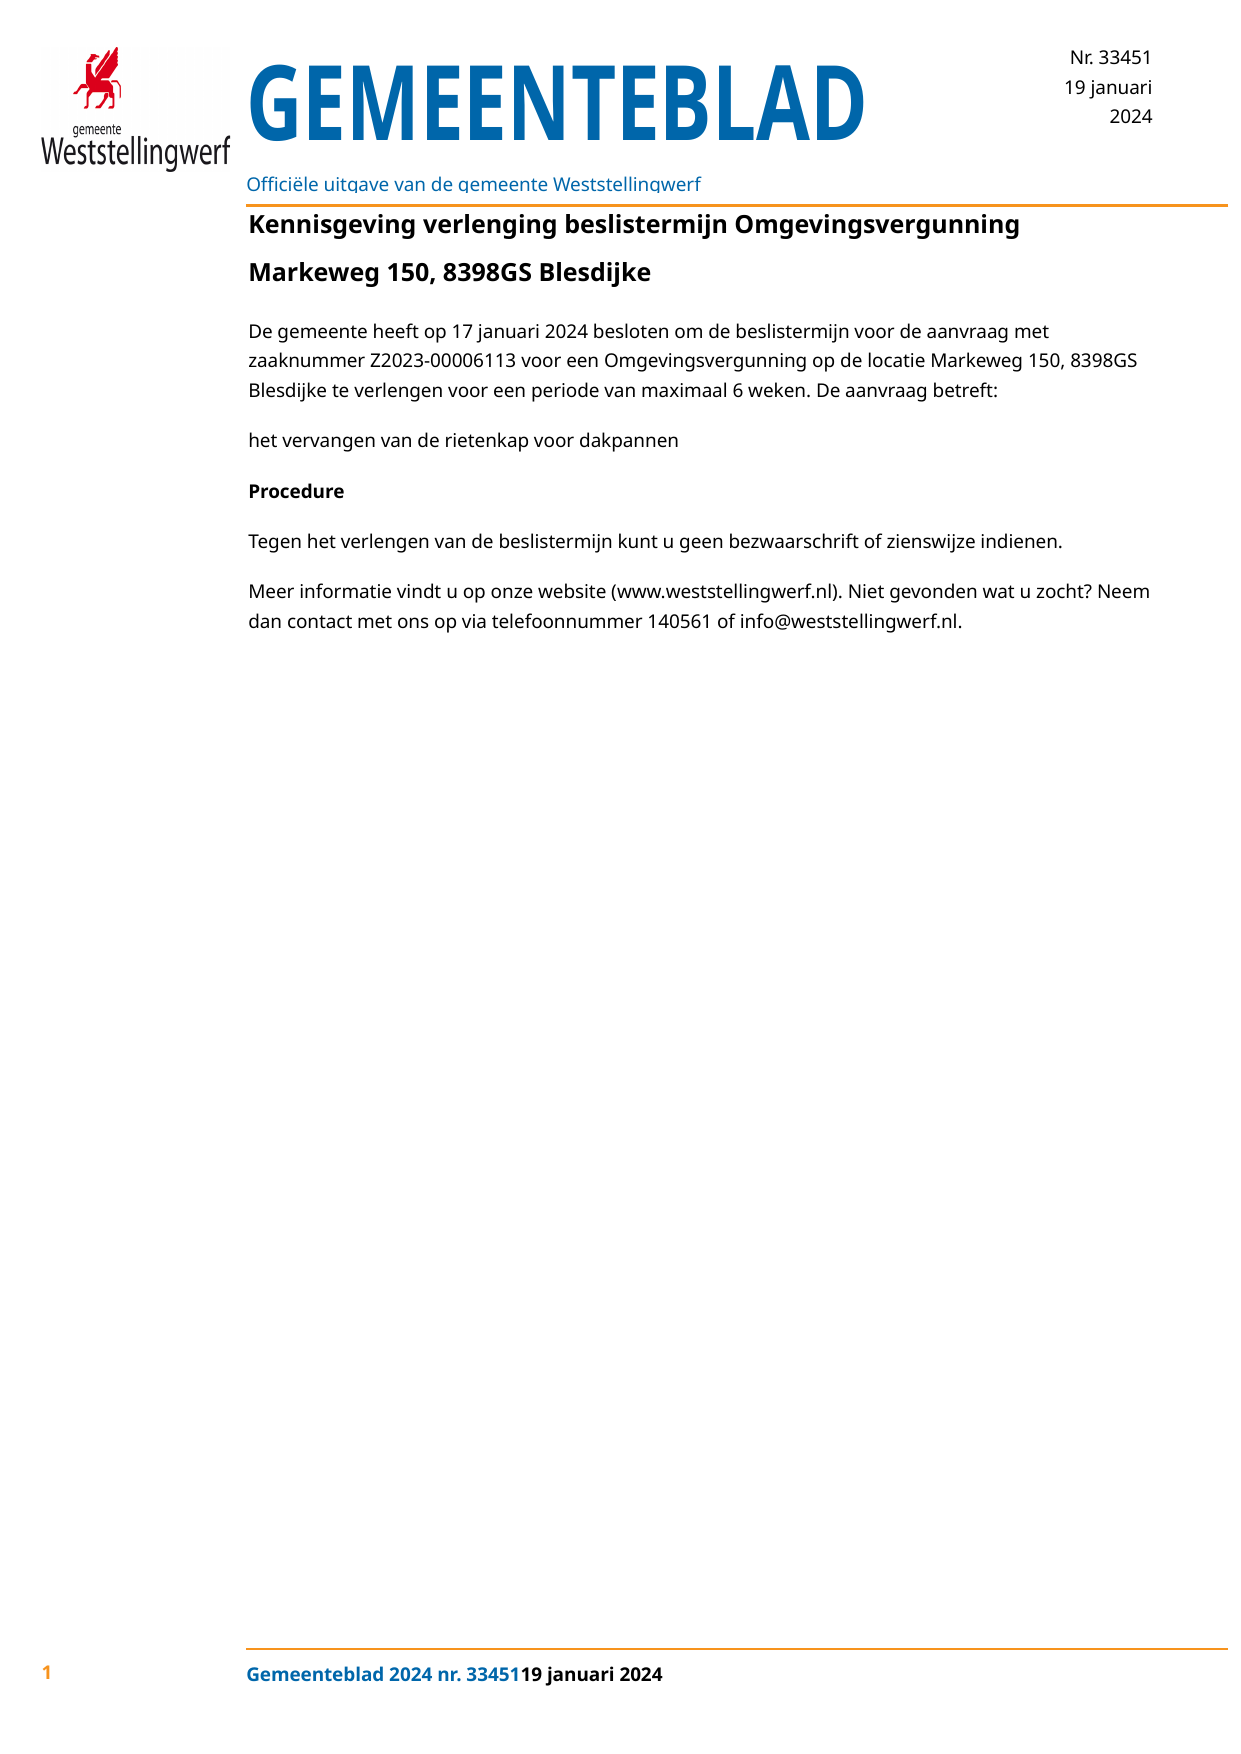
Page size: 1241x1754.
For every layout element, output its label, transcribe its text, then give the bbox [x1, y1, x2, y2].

text het vervangen van de rietenkap voor dakpannen [248, 427, 1152, 453]
text Kennisgeving verlenging beslistermijn Omgevingsvergunning Markeweg 150, 8398GS Blesdijke [248, 207, 1152, 288]
text Meer informatie vindt u op onze website (www.weststellingwerf.nl). Niet gevonden wat u zocht? Neem dan contact met ons op via telefoonnummer 140561 of info@weststellingwerf.nl. [248, 579, 1152, 634]
picture [41, 47, 231, 172]
text Tegen het verlengen van de beslistermijn kunt u geen bezwaarschrift of zienswijze indienen. [248, 528, 1152, 554]
text De gemeente heeft op 17 januari 2024 besloten om de beslistermijn voor de aanvraag met zaaknummer Z2023-00006113 voor een Omgevingsvergunning op de locatie Markeweg 150, 8398GS Blesdijke te verlengen voor een periode van maximaal 6 weken. De aanvraag betreft: [248, 318, 1152, 403]
text Procedure [248, 478, 1152, 504]
